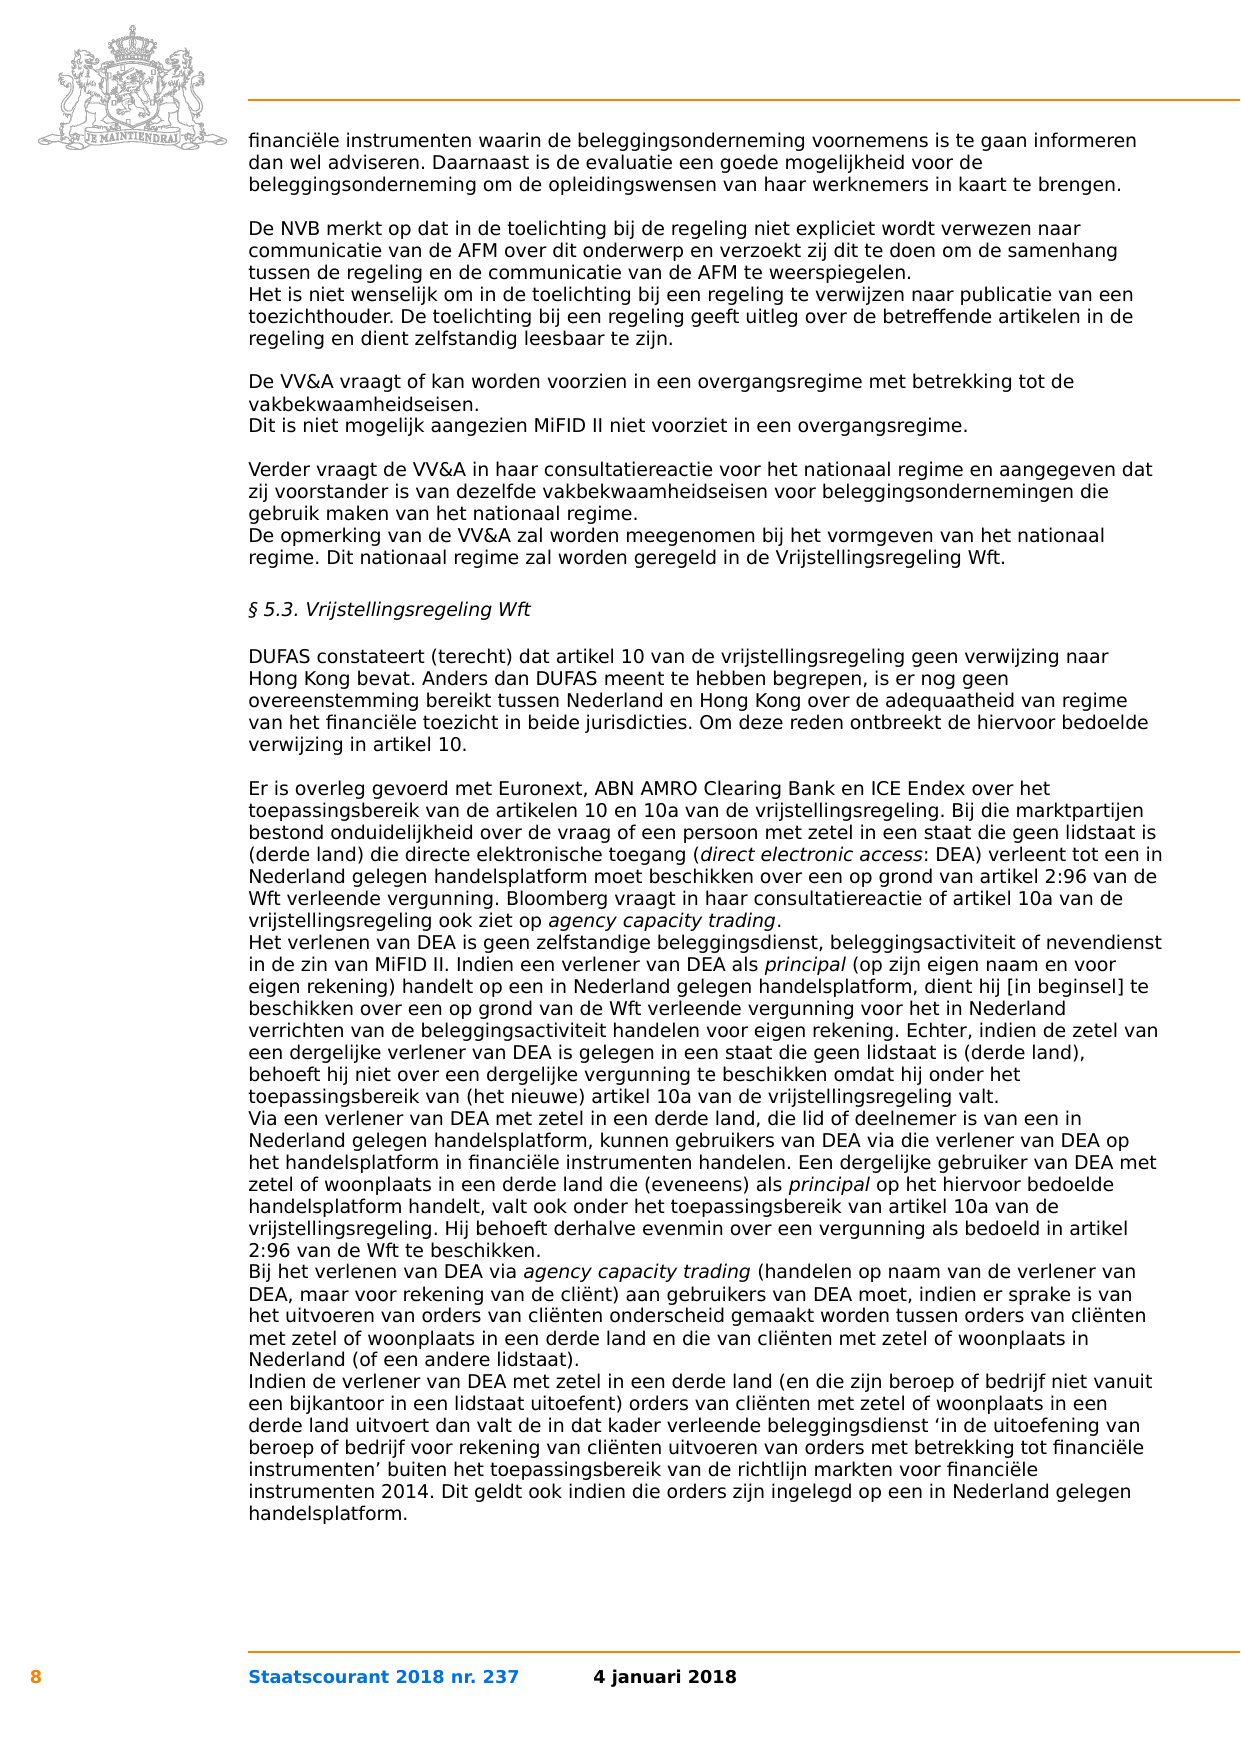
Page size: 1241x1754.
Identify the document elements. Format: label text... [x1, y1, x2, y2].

text De NVB merkt op dat in de toelichting bij de regeling niet expliciet wordt verwezen naar communicatie van de AFM over dit onderwerp en verzoekt zij dit te doen om de samenhang tussen de regeling en de communicatie van de AFM te weerspiegelen. [248, 218, 1163, 284]
text Verder vraagt de VV&A in haar consultatiereactie voor het nationaal regime en aangegeven dat zij voorstander is van dezelfde vakbekwaamheidseisen voor beleggingsondernemingen die gebruik maken van het nationaal regime. [248, 459, 1163, 525]
text financiële instrumenten waarin de beleggingsonderneming voornemens is te gaan informeren dan wel adviseren. Daarnaast is de evaluatie een goede mogelijkheid voor de beleggingsonderneming om de opleidingswensen van haar werknemers in kaart te brengen. [248, 130, 1163, 196]
picture [38, 25, 227, 150]
subtitle § 5.3. Vrijstellingsregeling Wft [248, 599, 1163, 621]
text Indien de verlener van DEA met zetel in een derde land (en die zijn beroep of bedrijf niet vanuit een bijkantoor in een lidstaat uitoefent) orders van cliënten met zetel of woonplaats in een derde land uitvoert dan valt de in dat kader verleende beleggingsdienst ‘in de uitoefening van beroep of bedrijf voor rekening van cliënten uitvoeren van orders met betrekking tot financiële instrumenten’ buiten het toepassingsbereik van de richtlijn markten voor financiële instrumenten 2014. Dit geldt ook indien die orders zijn ingelegd op een in Nederland gelegen handelsplatform. [248, 1371, 1163, 1525]
text De VV&A vraagt of kan worden voorzien in een overgangsregime met betrekking tot de vakbekwaamheidseisen. [248, 371, 1163, 415]
text Via een verlener van DEA met zetel in een derde land, die lid of deelnemer is van een in Nederland gelegen handelsplatform, kunnen gebruikers van DEA via die verlener van DEA op het handelsplatform in financiële instrumenten handelen. Een dergelijke gebruiker van DEA met zetel of woonplaats in een derde land die (eveneens) als principal op het hiervoor bedoelde handelsplatform handelt, valt ook onder het toepassingsbereik van artikel 10a van de vrijstellingsregeling. Hij behoeft derhalve evenmin over een vergunning als bedoeld in artikel 2:96 van de Wft te beschikken. [248, 1108, 1163, 1261]
text DUFAS constateert (terecht) dat artikel 10 van de vrijstellingsregeling geen verwijzing naar Hong Kong bevat. Anders dan DUFAS meent te hebben begrepen, is er nog geen overeenstemming bereikt tussen Nederland en Hong Kong over de adequaatheid van regime van het financiële toezicht in beide jurisdicties. Om deze reden ontbreekt de hiervoor bedoelde verwijzing in artikel 10. [248, 646, 1163, 756]
text Het verlenen van DEA is geen zelfstandige beleggingsdienst, beleggingsactiviteit of nevendienst in de zin van MiFID II. Indien een verlener van DEA als principal (op zijn eigen naam en voor eigen rekening) handelt op een in Nederland gelegen handelsplatform, dient hij [in beginsel] te beschikken over een op grond van de Wft verleende vergunning voor het in Nederland verrichten van de beleggingsactiviteit handelen voor eigen rekening. Echter, indien de zetel van een dergelijke verlener van DEA is gelegen in een staat die geen lidstaat is (derde land), behoeft hij niet over een dergelijke vergunning te beschikken omdat hij onder het toepassingsbereik van (het nieuwe) artikel 10a van de vrijstellingsregeling valt. [248, 932, 1163, 1108]
text Er is overleg gevoerd met Euronext, ABN AMRO Clearing Bank en ICE Endex over het toepassingsbereik van de artikelen 10 en 10a van de vrijstellingsregeling. Bij die marktpartijen bestond onduidelijkheid over de vraag of een persoon met zetel in een staat die geen lidstaat is (derde land) die directe elektronische toegang (direct electronic access: DEA) verleent tot een in Nederland gelegen handelsplatform moet beschikken over een op grond van artikel 2:96 van de Wft verleende vergunning. Bloomberg vraagt in haar consultatiereactie of artikel 10a van de vrijstellingsregeling ook ziet op agency capacity trading. [248, 778, 1163, 932]
text Het is niet wenselijk om in de toelichting bij een regeling te verwijzen naar publicatie van een toezichthouder. De toelichting bij een regeling geeft uitleg over de betreffende artikelen in de regeling en dient zelfstandig leesbaar te zijn. [248, 284, 1163, 349]
text De opmerking van de VV&A zal worden meegenomen bij het vormgeven van het nationaal regime. Dit nationaal regime zal worden geregeld in de Vrijstellingsregeling Wft. [248, 525, 1163, 569]
text Dit is niet mogelijk aangezien MiFID II niet voorziet in een overgangsregime. [248, 415, 1163, 437]
text Bij het verlenen van DEA via agency capacity trading (handelen op naam van de verlener van DEA, maar voor rekening van de cliënt) aan gebruikers van DEA moet, indien er sprake is van het uitvoeren van orders van cliënten onderscheid gemaakt worden tussen orders van cliënten met zetel of woonplaats in een derde land en die van cliënten met zetel of woonplaats in Nederland (of een andere lidstaat). [248, 1261, 1163, 1371]
